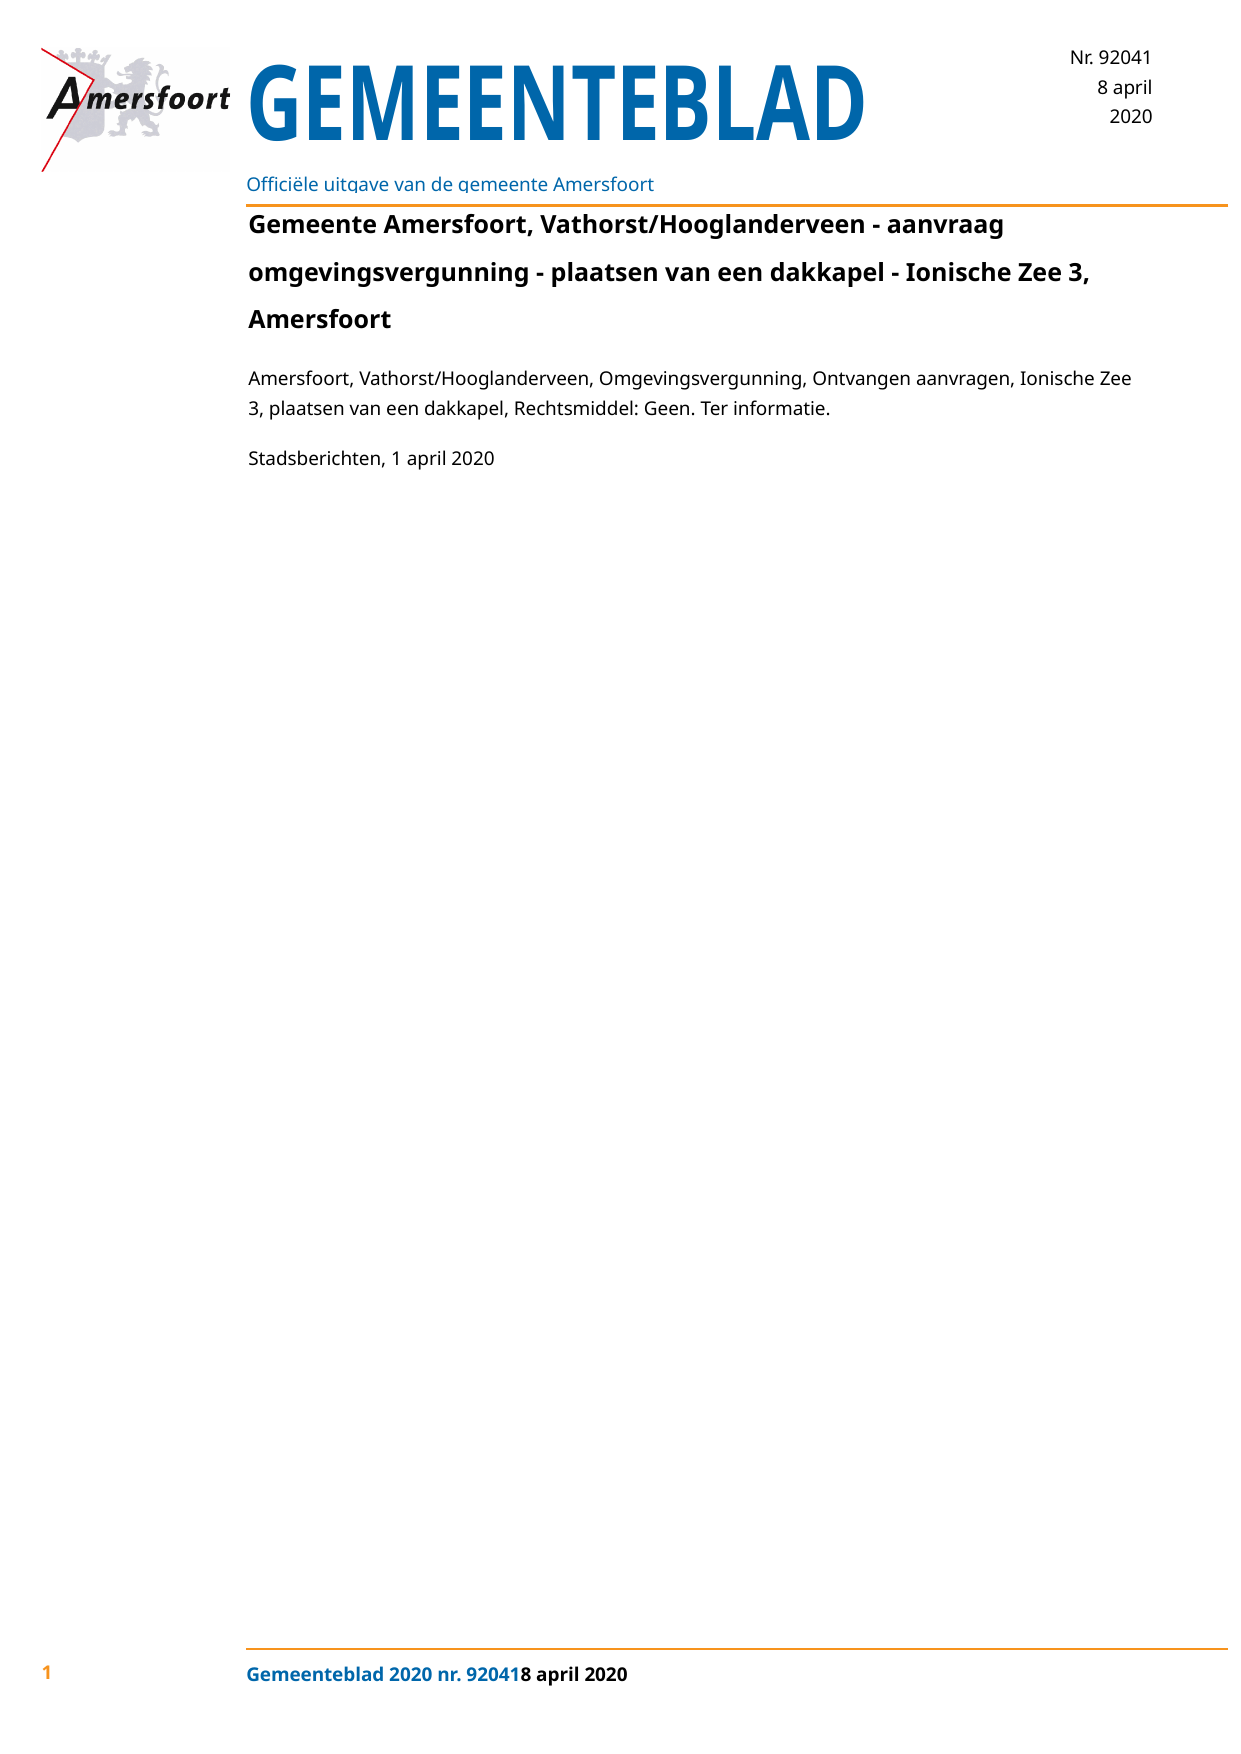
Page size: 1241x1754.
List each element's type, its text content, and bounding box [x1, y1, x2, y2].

text Amersfoort, Vathorst/Hooglanderveen, Omgevingsvergunning, Ontvangen aanvragen, Ionische Zee 3, plaatsen van een dakkapel, Rechtsmiddel: Geen. Ter informatie. [248, 366, 1152, 421]
text Gemeente Amersfoort, Vathorst/Hooglanderveen - aanvraag omgevingsvergunning - plaatsen van een dakkapel - Ionische Zee 3, Amersfoort [248, 207, 1152, 336]
picture [41, 47, 231, 172]
text Stadsberichten, 1 april 2020 [248, 446, 1152, 471]
